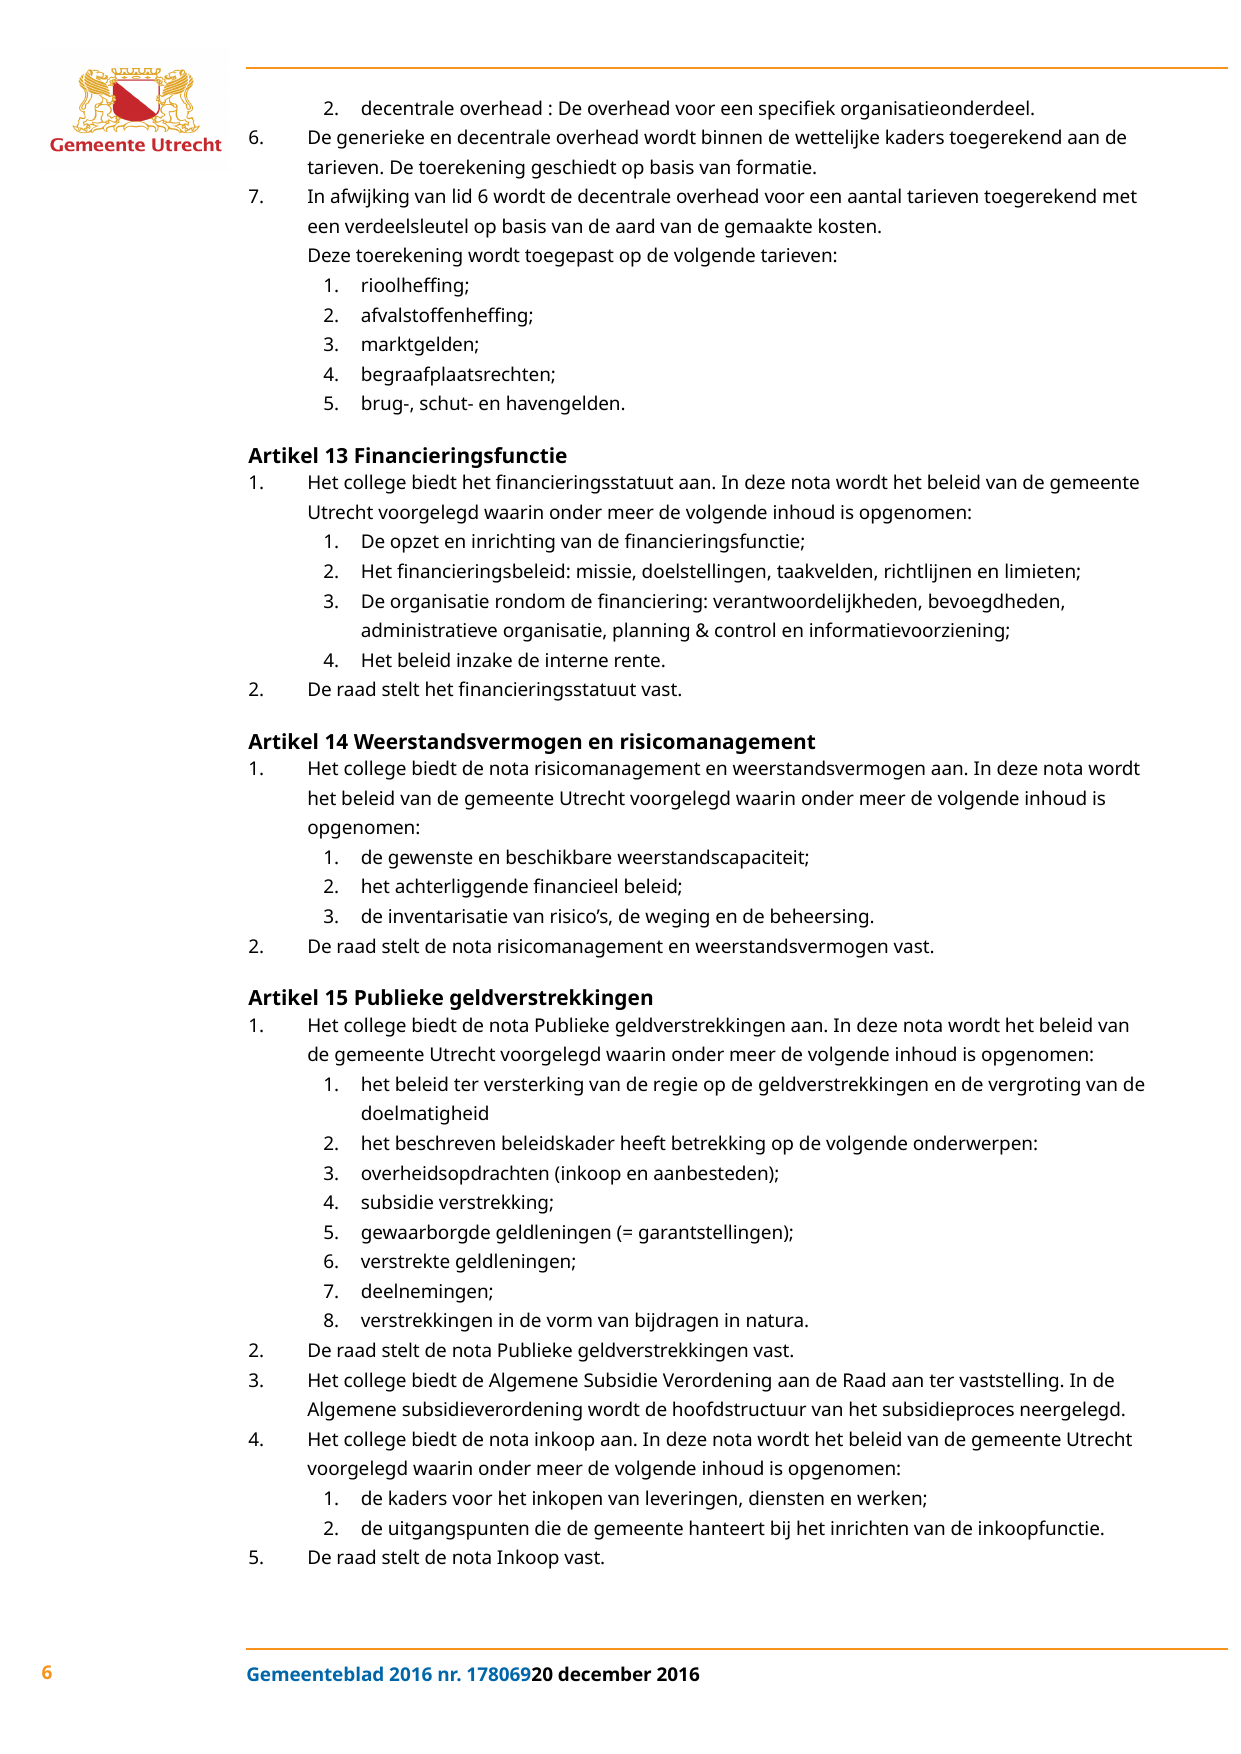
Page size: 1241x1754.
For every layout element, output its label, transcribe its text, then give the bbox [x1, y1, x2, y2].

list de kaders voor het inkopen van leveringen, diensten en werken; [323, 1485, 1152, 1511]
text Artikel 13 Financieringsfunctie [248, 441, 1152, 469]
list brug-, schut- en havengelden. [323, 391, 1152, 416]
text Artikel 14 Weerstandsvermogen en risicomanagement [248, 727, 1152, 755]
list het beleid ter versterking van de regie op de geldverstrekkingen en de vergroting van de doelmatigheid [323, 1071, 1152, 1126]
list de uitgangspunten die de gemeente hanteert bij het inrichten van de inkoopfunctie. [323, 1515, 1152, 1540]
list Het beleid inzake de interne rente. [323, 647, 1152, 673]
list het achterliggende financieel beleid; [323, 874, 1152, 899]
list De organisatie rondom de financiering: verantwoordelijkheden, bevoegdheden, administratieve organisatie, planning & control en informatievoorziening; [323, 588, 1152, 643]
list de gewenste en beschikbare weerstandscapaciteit; [323, 844, 1152, 870]
list Het college biedt de nota risicomanagement en weerstandsvermogen aan. In deze nota wordt het beleid van de gemeente Utrecht voorgelegd waarin onder meer de volgende inhoud is opgenomen: [248, 755, 1152, 840]
picture [41, 47, 231, 172]
list Het college biedt de nota Publieke geldverstrekkingen aan. In deze nota wordt het beleid van de gemeente Utrecht voorgelegd waarin onder meer de volgende inhoud is opgenomen: [248, 1012, 1152, 1067]
list begraafplaatsrechten; [323, 361, 1152, 387]
list De raad stelt de nota risicomanagement en weerstandsvermogen vast. [248, 933, 1152, 959]
list De raad stelt het financieringsstatuut vast. [248, 677, 1152, 702]
list marktgelden; [323, 331, 1152, 357]
list In afwijking van lid 6 wordt de decentrale overhead voor een aantal tarieven toegerekend met een verdeelsleutel op basis van de aard van de gemaakte kosten. [248, 183, 1152, 239]
list overheidsopdrachten (inkoop en aanbesteden); [323, 1160, 1152, 1185]
list afvalstoffenheffing; [323, 302, 1152, 328]
list rioolheffing; [323, 272, 1152, 298]
list het beschreven beleidskader heeft betrekking op de volgende onderwerpen: [323, 1130, 1152, 1156]
list Deze toerekening wordt toegepast op de volgende tarieven: [248, 243, 1152, 268]
list gewaarborgde geldleningen (= garantstellingen); [323, 1219, 1152, 1244]
list verstrekkingen in de vorm van bijdragen in natura. [323, 1308, 1152, 1333]
list Het financieringsbeleid: missie, doelstellingen, taakvelden, richtlijnen en limieten; [323, 558, 1152, 584]
list deelnemingen; [323, 1278, 1152, 1304]
text Artikel 15 Publieke geldverstrekkingen [248, 983, 1152, 1012]
list De generieke en decentrale overhead wordt binnen de wettelijke kaders toegerekend aan de tarieven. De toerekening geschiedt op basis van formatie. [248, 124, 1152, 180]
list Het college biedt de nota inkoop aan. In deze nota wordt het beleid van de gemeente Utrecht voorgelegd waarin onder meer de volgende inhoud is opgenomen: [248, 1426, 1152, 1481]
list De raad stelt de nota Inkoop vast. [248, 1544, 1152, 1570]
list decentrale overhead : De overhead voor een specifiek organisatieonderdeel. [323, 95, 1152, 121]
list Het college biedt de Algemene Subsidie Verordening aan de Raad aan ter vaststelling. In de Algemene subsidieverordening wordt de hoofdstructuur van het subsidieproces neergelegd. [248, 1367, 1152, 1422]
list de inventarisatie van risico’s, de weging en de beheersing. [323, 903, 1152, 929]
list De opzet en inrichting van de financieringsfunctie; [323, 529, 1152, 554]
list verstrekte geldleningen; [323, 1248, 1152, 1274]
list subsidie verstrekking; [323, 1189, 1152, 1215]
list Het college biedt het financieringsstatuut aan. In deze nota wordt het beleid van de gemeente Utrecht voorgelegd waarin onder meer de volgende inhoud is opgenomen: [248, 469, 1152, 525]
list De raad stelt de nota Publieke geldverstrekkingen vast. [248, 1337, 1152, 1363]
